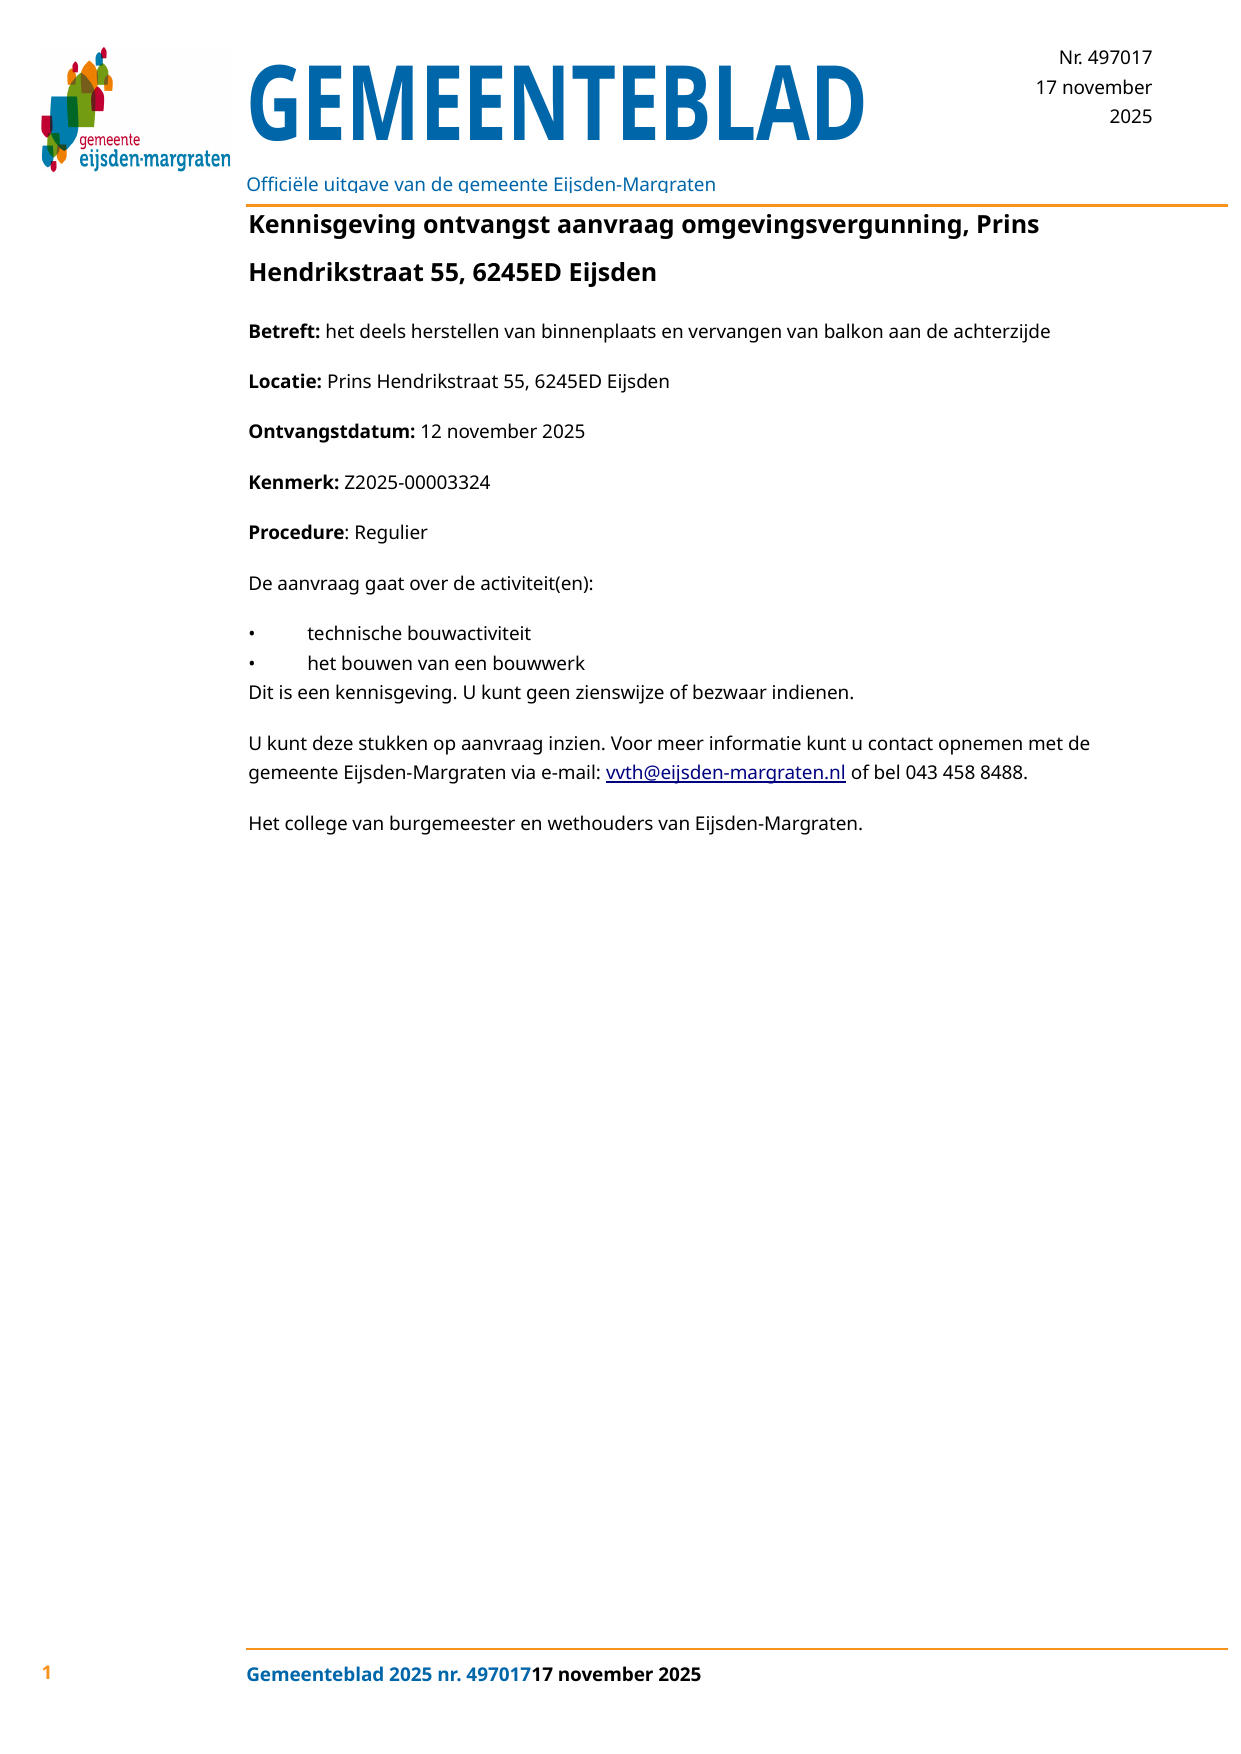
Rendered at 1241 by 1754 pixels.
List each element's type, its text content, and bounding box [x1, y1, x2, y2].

text Locatie: Prins Hendrikstraat 55, 6245ED Eijsden [248, 368, 1152, 394]
list technische bouwactiviteit [248, 620, 1152, 646]
text Dit is een kennisgeving. U kunt geen zienswijze of bezwaar indienen. [248, 679, 1152, 705]
text Kennisgeving ontvangst aanvraag omgevingsvergunning, Prins Hendrikstraat 55, 6245ED Eijsden [248, 207, 1152, 288]
list het bouwen van een bouwwerk [248, 650, 1152, 676]
text Procedure: Regulier [248, 519, 1152, 545]
picture [41, 47, 231, 172]
text U kunt deze stukken op aanvraag inzien. Voor meer informatie kunt u contact opnemen met de gemeente Eijsden-Margraten via e-mail: vvth@eijsden-margraten.nl of bel 043 458 8488. [248, 730, 1152, 785]
text Kenmerk: Z2025-00003324 [248, 469, 1152, 495]
text Het college van burgemeester en wethouders van Eijsden-Margraten. [248, 810, 1152, 836]
text Betreft: het deels herstellen van binnenplaats en vervangen van balkon aan de achterzijde [248, 318, 1152, 344]
text Ontvangstdatum: 12 november 2025 [248, 419, 1152, 444]
text De aanvraag gaat over de activiteit(en): [248, 570, 1152, 596]
